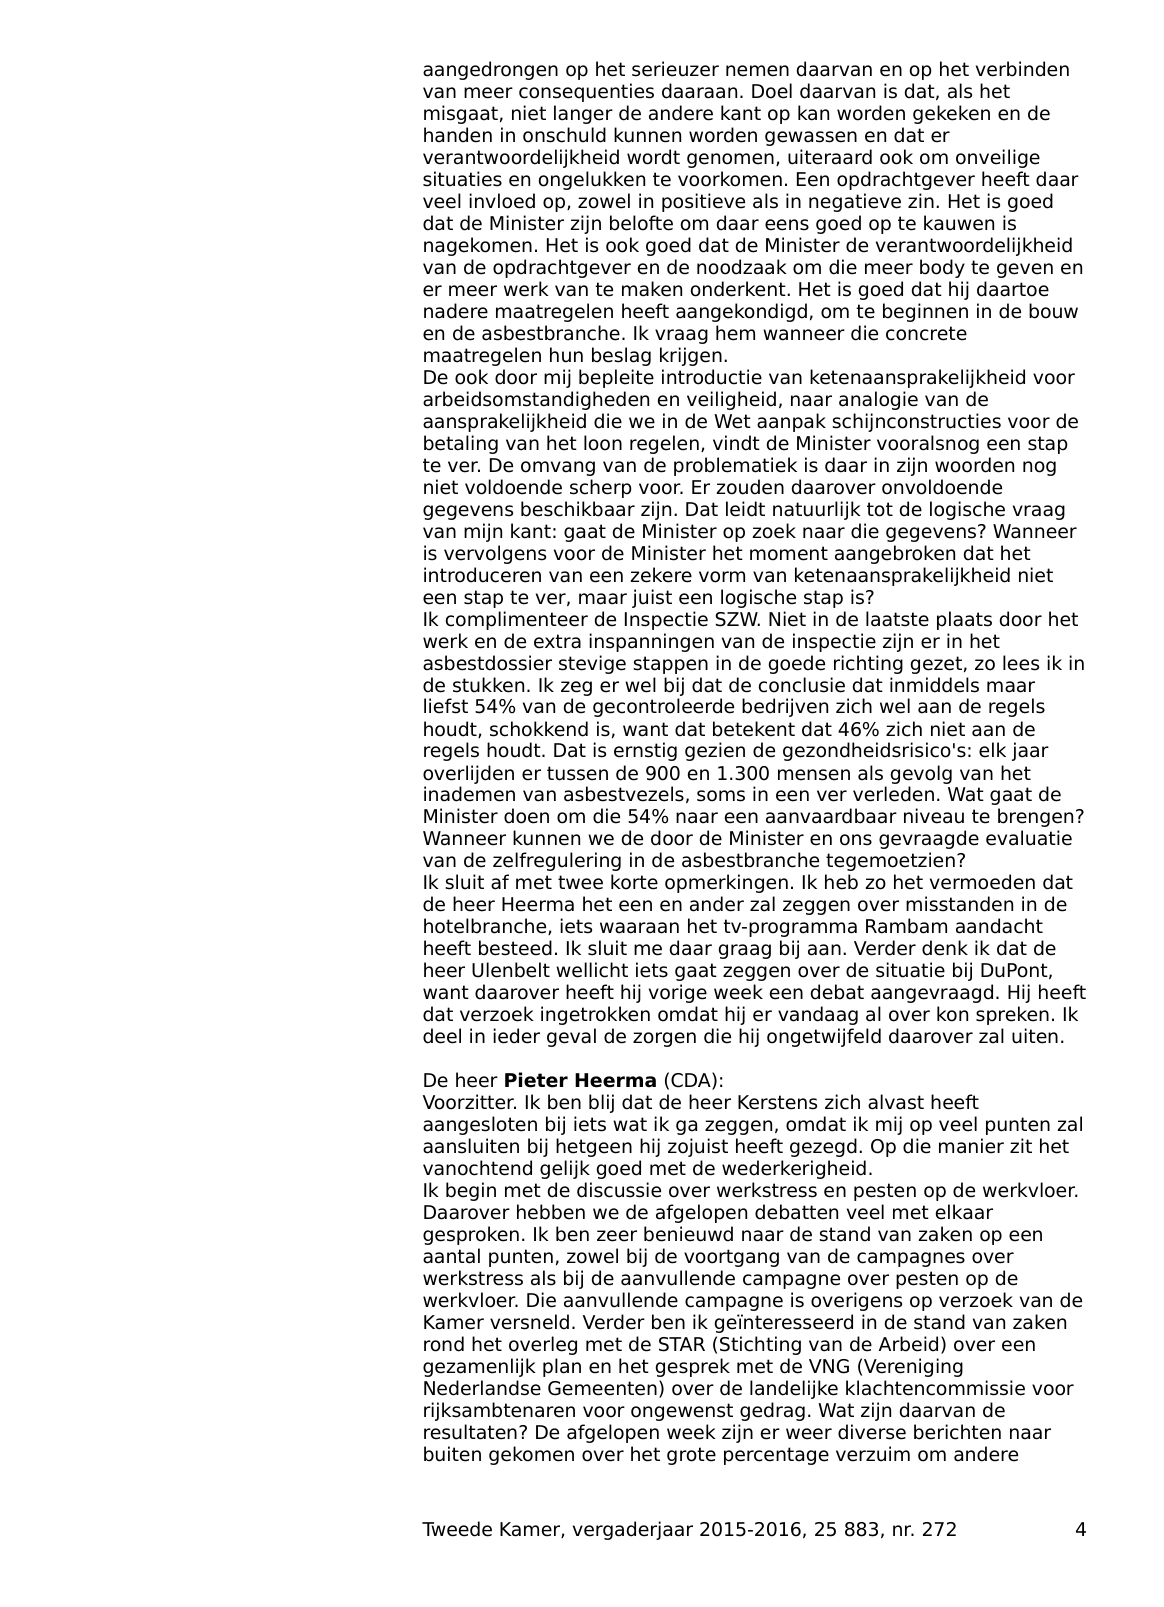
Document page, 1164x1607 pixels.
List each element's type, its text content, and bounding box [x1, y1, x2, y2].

text De heer Pieter Heerma (CDA): [422, 1070, 1087, 1092]
text Voorzitter. Ik ben blij dat de heer Kerstens zich alvast heeft aangesloten bij iets wat ik ga zeggen, omdat ik mij op veel punten zal aansluiten bij hetgeen hij zojuist heeft gezegd. Op die manier zit het vanochtend gelijk goed met de wederkerigheid. [422, 1092, 1087, 1180]
text Ik complimenteer de Inspectie SZW. Niet in de laatste plaats door het werk en de extra inspanningen van de inspectie zijn er in het asbestdossier stevige stappen in de goede richting gezet, zo lees ik in de stukken. Ik zeg er wel bij dat de conclusie dat inmiddels maar liefst 54% van de gecontroleerde bedrijven zich wel aan de regels houdt, schokkend is, want dat betekent dat 46% zich niet aan de regels houdt. Dat is ernstig gezien de gezondheidsrisico's: elk jaar overlijden er tussen de 900 en 1.300 mensen als gevolg van het inademen van asbestvezels, soms in een ver verleden. Wat gaat de Minister doen om die 54% naar een aanvaardbaar niveau te brengen? Wanneer kunnen we de door de Minister en ons gevraagde evaluatie van de zelfregulering in de asbestbranche tegemoetzien? [422, 608, 1087, 872]
text Ik begin met de discussie over werkstress en pesten op de werkvloer. Daarover hebben we de afgelopen debatten veel met elkaar gesproken. Ik ben zeer benieuwd naar de stand van zaken op een aantal punten, zowel bij de voortgang van de campagnes over werkstress als bij de aanvullende campagne over pesten op de werkvloer. Die aanvullende campagne is overigens op verzoek van de Kamer versneld. Verder ben ik geïnteresseerd in de stand van zaken rond het overleg met de STAR (Stichting van de Arbeid) over een gezamenlijk plan en het gesprek met de VNG (Vereniging Nederlandse Gemeenten) over de landelijke klachtencommissie voor rijksambtenaren voor ongewenst gedrag. Wat zijn daarvan de resultaten? De afgelopen week zijn er weer diverse berichten naar buiten gekomen over het grote percentage verzuim om andere [422, 1180, 1087, 1466]
text Ik sluit af met twee korte opmerkingen. Ik heb zo het vermoeden dat de heer Heerma het een en ander zal zeggen over misstanden in de hotelbranche, iets waaraan het tv-programma Rambam aandacht heeft besteed. Ik sluit me daar graag bij aan. Verder denk ik dat de heer Ulenbelt wellicht iets gaat zeggen over de situatie bij DuPont, want daarover heeft hij vorige week een debat aangevraagd. Hij heeft dat verzoek ingetrokken omdat hij er vandaag al over kon spreken. Ik deel in ieder geval de zorgen die hij ongetwijfeld daarover zal uiten. [422, 872, 1087, 1048]
text aangedrongen op het serieuzer nemen daarvan en op het verbinden van meer consequenties daaraan. Doel daarvan is dat, als het misgaat, niet langer de andere kant op kan worden gekeken en de handen in onschuld kunnen worden gewassen en dat er verantwoordelijkheid wordt genomen, uiteraard ook om onveilige situaties en ongelukken te voorkomen. Een opdrachtgever heeft daar veel invloed op, zowel in positieve als in negatieve zin. Het is goed dat de Minister zijn belofte om daar eens goed op te kauwen is nagekomen. Het is ook goed dat de Minister de verantwoordelijkheid van de opdrachtgever en de noodzaak om die meer body te geven en er meer werk van te maken onderkent. Het is goed dat hij daartoe nadere maatregelen heeft aangekondigd, om te beginnen in de bouw en de asbestbranche. Ik vraag hem wanneer die concrete maatregelen hun beslag krijgen. [422, 59, 1087, 367]
text De ook door mij bepleite introductie van ketenaansprakelijkheid voor arbeidsomstandigheden en veiligheid, naar analogie van de aansprakelijkheid die we in de Wet aanpak schijnconstructies voor de betaling van het loon regelen, vindt de Minister vooralsnog een stap te ver. De omvang van de problematiek is daar in zijn woorden nog niet voldoende scherp voor. Er zouden daarover onvoldoende gegevens beschikbaar zijn. Dat leidt natuurlijk tot de logische vraag van mijn kant: gaat de Minister op zoek naar die gegevens? Wanneer is vervolgens voor de Minister het moment aangebroken dat het introduceren van een zekere vorm van ketenaansprakelijkheid niet een stap te ver, maar juist een logische stap is? [422, 367, 1087, 608]
